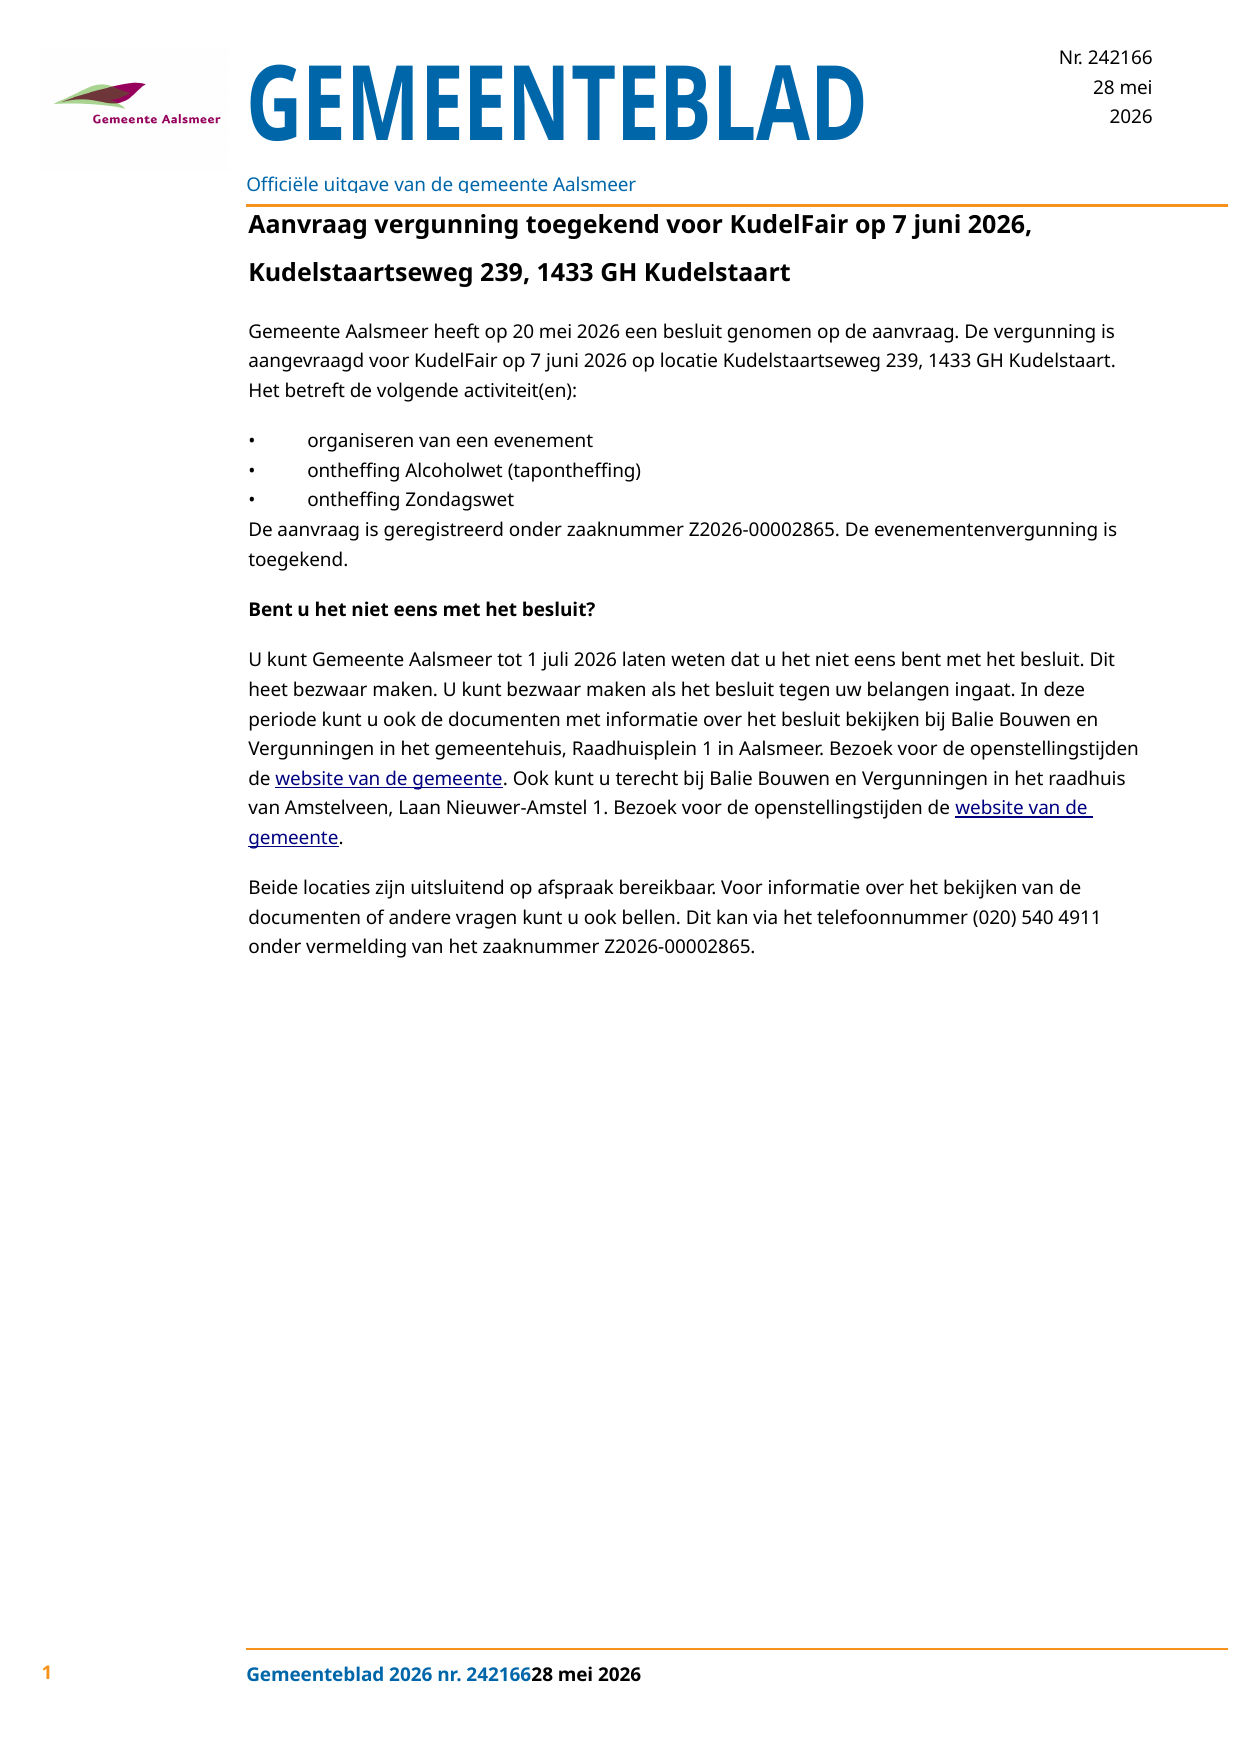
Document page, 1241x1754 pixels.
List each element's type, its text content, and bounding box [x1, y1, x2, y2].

list organiseren van een evenement [248, 427, 1152, 453]
text Aanvraag vergunning toegekend voor KudelFair op 7 juni 2026, Kudelstaartseweg 239, 1433 GH Kudelstaart [248, 207, 1152, 288]
text U kunt Gemeente Aalsmeer tot 1 juli 2026 laten weten dat u het niet eens bent met het besluit. Dit heet bezwaar maken. U kunt bezwaar maken als het besluit tegen uw belangen ingaat. In deze periode kunt u ook de documenten met informatie over het besluit bekijken bij Balie Bouwen en Vergunningen in het gemeentehuis, Raadhuisplein 1 in Aalsmeer. Bezoek voor de openstellingstijden de website van de gemeente. Ook kunt u terecht bij Balie Bouwen en Vergunningen in het raadhuis van Amstelveen, Laan Nieuwer-Amstel 1. Bezoek voor de openstellingstijden de website van de gemeente. [248, 647, 1152, 850]
list ontheffing Zondagswet [248, 487, 1152, 512]
list ontheffing Alcoholwet (tapontheffing) [248, 457, 1152, 483]
text Beide locaties zijn uitsluitend op afspraak bereikbaar. Voor informatie over het bekijken van de documenten of andere vragen kunt u ook bellen. Dit kan via het telefoonnummer (020) 540 4911 onder vermelding van het zaaknummer Z2026-00002865. [248, 874, 1152, 959]
text Bent u het niet eens met het besluit? [248, 596, 1152, 622]
text De aanvraag is geregistreerd onder zaaknummer Z2026-00002865. De evenementenvergunning is toegekend. [248, 516, 1152, 572]
text Gemeente Aalsmeer heeft op 20 mei 2026 een besluit genomen op de aanvraag. De vergunning is aangevraagd voor KudelFair op 7 juni 2026 op locatie Kudelstaartseweg 239, 1433 GH Kudelstaart. Het betreft de volgende activiteit(en): [248, 318, 1152, 403]
picture [41, 47, 231, 172]
